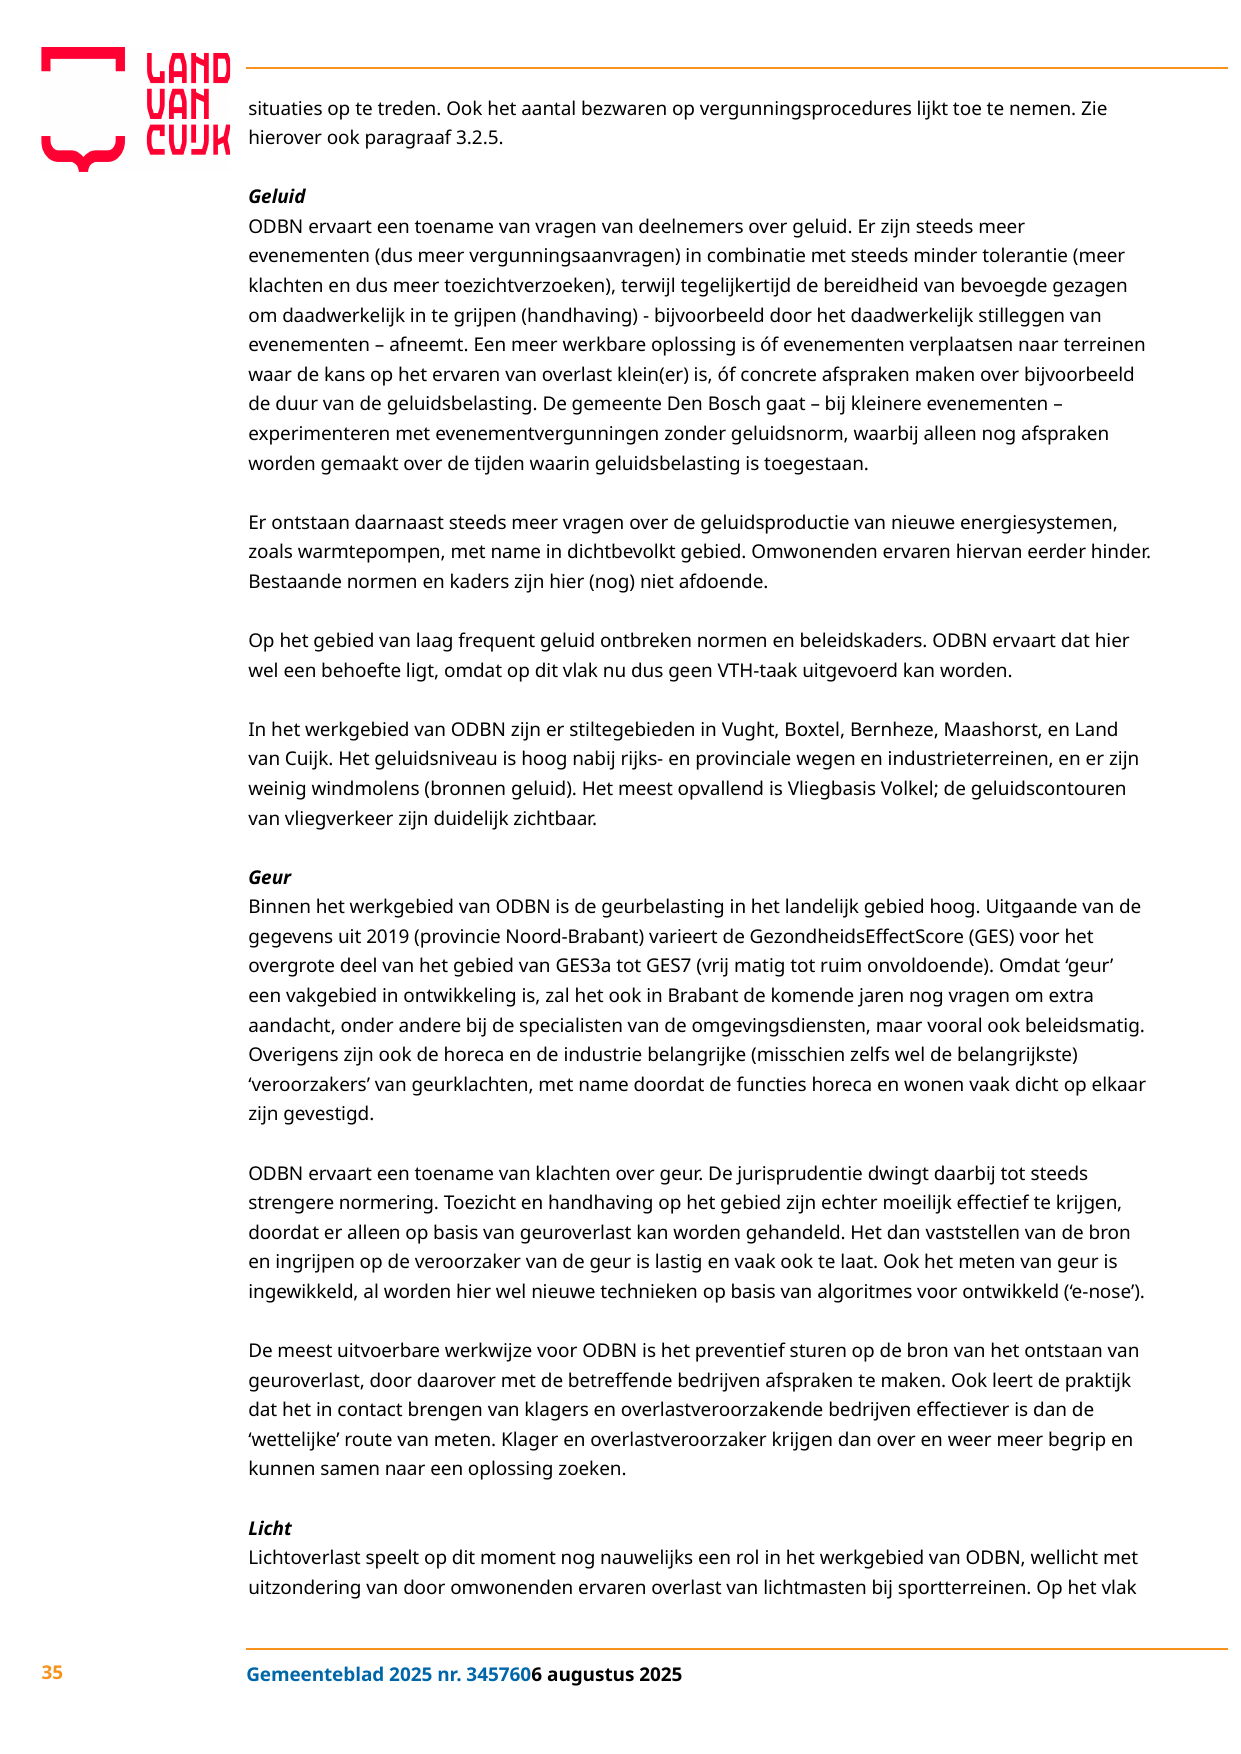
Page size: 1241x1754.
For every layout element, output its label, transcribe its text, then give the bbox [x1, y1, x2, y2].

text In het werkgebied van ODBN zijn er stiltegebieden in Vught, Boxtel, Bernheze, Maashorst, en Land van Cuijk. Het geluidsniveau is hoog nabij rijks- en provinciale wegen en industrieterreinen, en er zijn weinig windmolens (bronnen geluid). Het meest opvallend is Vliegbasis Volkel; de geluidscontouren van vliegverkeer zijn duidelijk zichtbaar. [248, 716, 1152, 831]
text Op het gebied van laag frequent geluid ontbreken normen en beleidskaders. ODBN ervaart dat hier wel een behoefte ligt, omdat op dit vlak nu dus geen VTH-taak uitgevoerd kan worden. [248, 627, 1152, 683]
text De meest uitvoerbare werkwijze voor ODBN is het preventief sturen op de bron van het ontstaan van geuroverlast, door daarover met de betreffende bedrijven afspraken te maken. Ook leert de praktijk dat het in contact brengen van klagers en overlastveroorzakende bedrijven effectiever is dan de ‘wettelijke’ route van meten. Klager en overlastveroorzaker krijgen dan over en weer meer begrip en kunnen samen naar een oplossing zoeken. [248, 1337, 1152, 1481]
picture [41, 47, 231, 172]
text Overigens zijn ook de horeca en de industrie belangrijke (misschien zelfs wel de belangrijkste) ‘veroorzakers’ van geurklachten, met name doordat de functies horeca en wonen vaak dicht op elkaar zijn gevestigd. [248, 1041, 1152, 1126]
text Er ontstaan daarnaast steeds meer vragen over de geluidsproductie van nieuwe energiesystemen, zoals warmtepompen, met name in dichtbevolkt gebied. Omwonenden ervaren hiervan eerder hinder. Bestaande normen en kaders zijn hier (nog) niet afdoende. [248, 509, 1152, 594]
text Licht [248, 1515, 1152, 1541]
text Geur [248, 864, 1152, 890]
text situaties op te treden. Ook het aantal bezwaren op vergunningsprocedures lijkt toe te nemen. Zie hierover ook paragraaf 3.2.5. [248, 95, 1152, 150]
text Lichtoverlast speelt op dit moment nog nauwelijks een rol in het werkgebied van ODBN, wellicht met uitzondering van door omwonenden ervaren overlast van lichtmasten bij sportterreinen. Op het vlak [248, 1544, 1152, 1600]
text Binnen het werkgebied van ODBN is de geurbelasting in het landelijk gebied hoog. Uitgaande van de gegevens uit 2019 (provincie Noord-Brabant) varieert de GezondheidsEffectScore (GES) voor het overgrote deel van het gebied van GES3a tot GES7 (vrij matig tot ruim onvoldoende). Omdat ‘geur’ een vakgebied in ontwikkeling is, zal het ook in Brabant de komende jaren nog vragen om extra aandacht, onder andere bij de specialisten van de omgevingsdiensten, maar vooral ook beleidsmatig. [248, 893, 1152, 1038]
text ODBN ervaart een toename van klachten over geur. De jurisprudentie dwingt daarbij tot steeds strengere normering. Toezicht en handhaving op het gebied zijn echter moeilijk effectief te krijgen, doordat er alleen op basis van geuroverlast kan worden gehandeld. Het dan vaststellen van de bron en ingrijpen op de veroorzaker van de geur is lastig en vaak ook te laat. Ook het meten van geur is ingewikkeld, al worden hier wel nieuwe technieken op basis van algoritmes voor ontwikkeld (‘e-nose’). [248, 1160, 1152, 1304]
text Geluid [248, 183, 1152, 209]
text ODBN ervaart een toename van vragen van deelnemers over geluid. Er zijn steeds meer evenementen (dus meer vergunningsaanvragen) in combinatie met steeds minder tolerantie (meer klachten en dus meer toezichtverzoeken), terwijl tegelijkertijd de bereidheid van bevoegde gezagen om daadwerkelijk in te grijpen (handhaving) - bijvoorbeeld door het daadwerkelijk stilleggen van evenementen – afneemt. Een meer werkbare oplossing is óf evenementen verplaatsen naar terreinen waar de kans op het ervaren van overlast klein(er) is, óf concrete afspraken maken over bijvoorbeeld de duur van de geluidsbelasting. De gemeente Den Bosch gaat – bij kleinere evenementen – experimenteren met evenementvergunningen zonder geluidsnorm, waarbij alleen nog afspraken worden gemaakt over de tijden waarin geluidsbelasting is toegestaan. [248, 213, 1152, 476]
